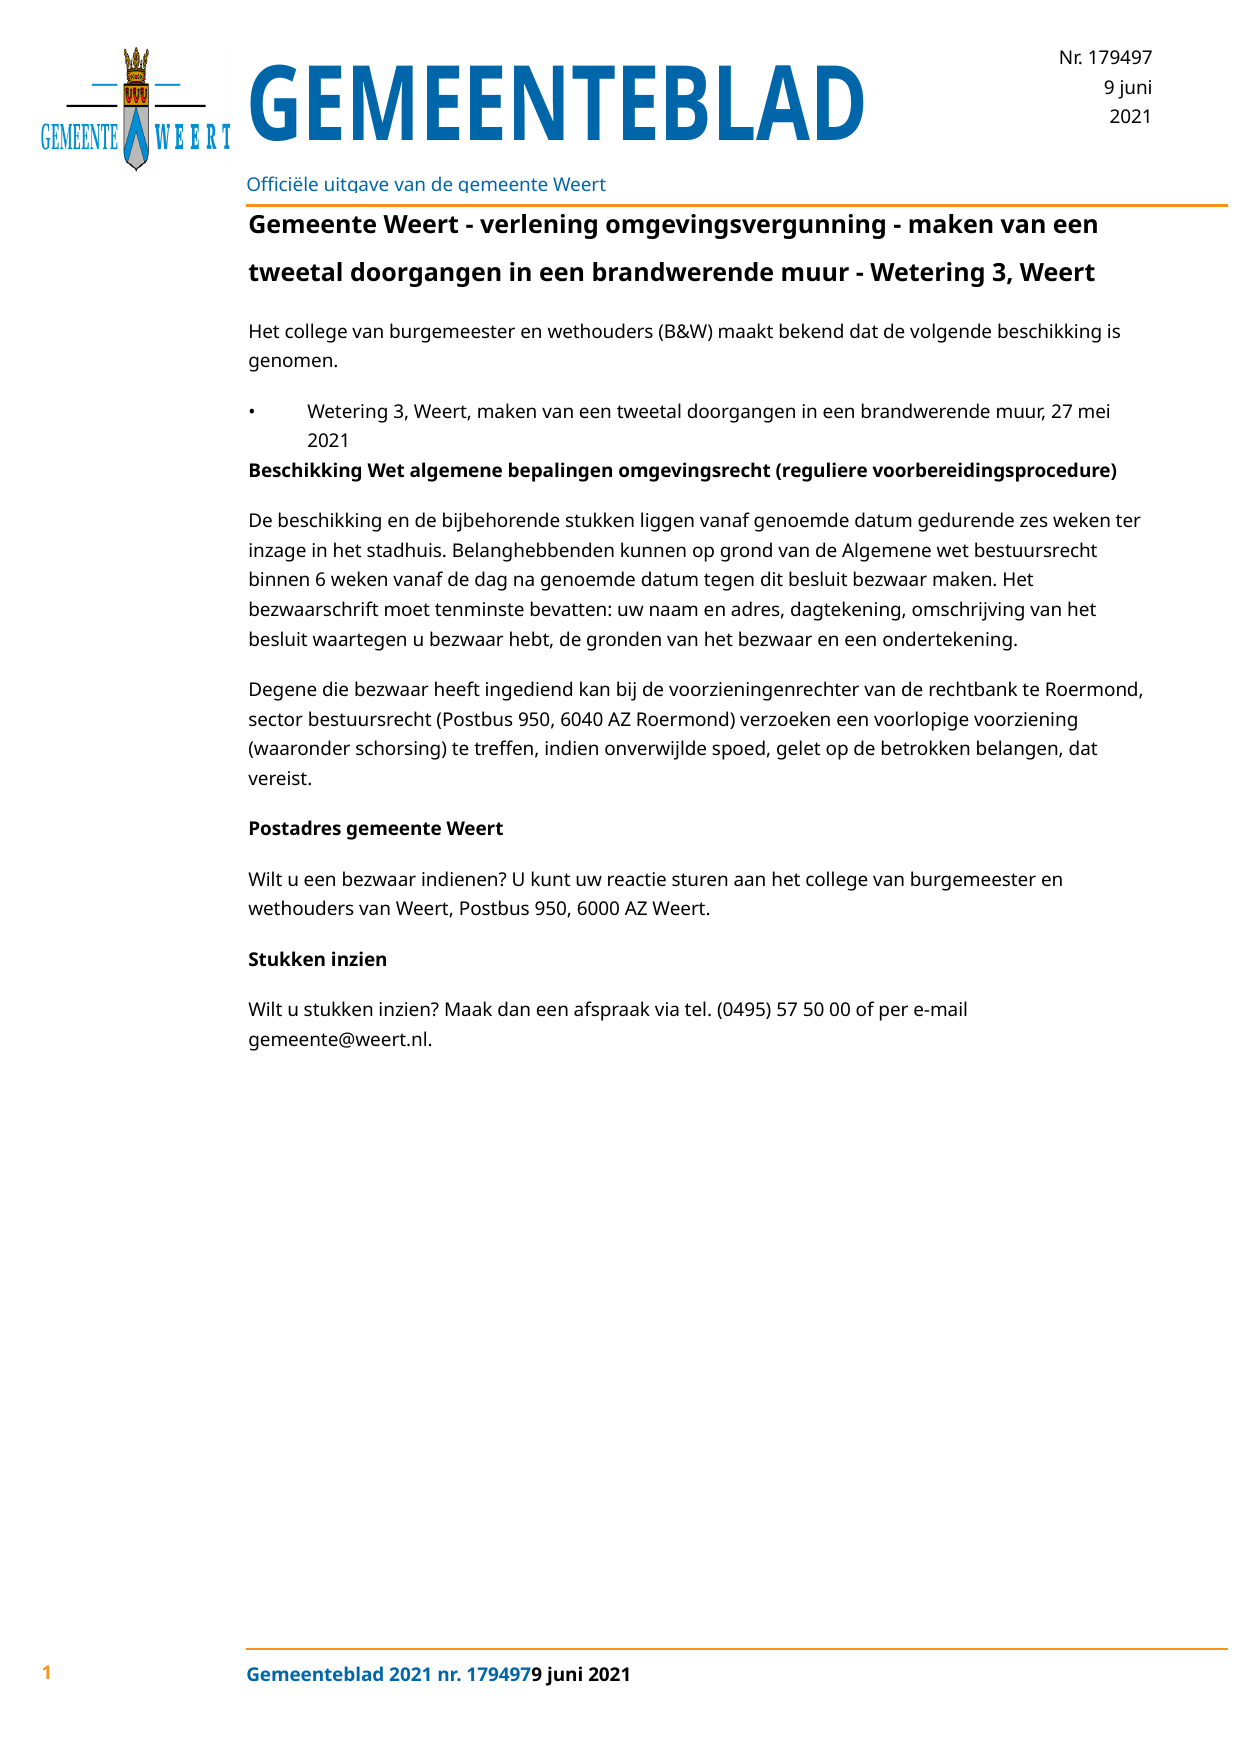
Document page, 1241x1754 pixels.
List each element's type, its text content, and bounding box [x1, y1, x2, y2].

text De beschikking en de bijbehorende stukken liggen vanaf genoemde datum gedurende zes weken ter inzage in het stadhuis. Belanghebbenden kunnen op grond van de Algemene wet bestuursrecht binnen 6 weken vanaf de dag na genoemde datum tegen dit besluit bezwaar maken. Het bezwaarschrift moet tenminste bevatten: uw naam en adres, dagtekening, omschrijving van het besluit waartegen u bezwaar hebt, de gronden van het bezwaar en een ondertekening. [248, 507, 1152, 652]
text Postadres gemeente Weert [248, 815, 1152, 841]
text Het college van burgemeester en wethouders (B&W) maakt bekend dat de volgende beschikking is genomen. [248, 318, 1152, 373]
text Wilt u een bezwaar indienen? U kunt uw reactie sturen aan het college van burgemeester en wethouders van Weert, Postbus 950, 6000 AZ Weert. [248, 866, 1152, 921]
list Wetering 3, Weert, maken van een tweetal doorgangen in een brandwerende muur, 27 mei 2021 [248, 398, 1152, 453]
text Degene die bezwaar heeft ingediend kan bij de voorzieningenrechter van de rechtbank te Roermond, sector bestuursrecht (Postbus 950, 6040 AZ Roermond) verzoeken een voorlopige voorziening (waaronder schorsing) te treffen, indien onverwijlde spoed, gelet op de betrokken belangen, dat vereist. [248, 676, 1152, 791]
text Gemeente Weert - verlening omgevingsvergunning - maken van een tweetal doorgangen in een brandwerende muur - Wetering 3, Weert [248, 207, 1152, 288]
text Stukken inzien [248, 946, 1152, 972]
text Wilt u stukken inzien? Maak dan een afspraak via tel. (0495) 57 50 00 of per e-mail gemeente@weert.nl. [248, 996, 1152, 1052]
text Beschikking Wet algemene bepalingen omgevingsrecht (reguliere voorbereidingsprocedure) [248, 457, 1152, 483]
picture [41, 47, 231, 172]
